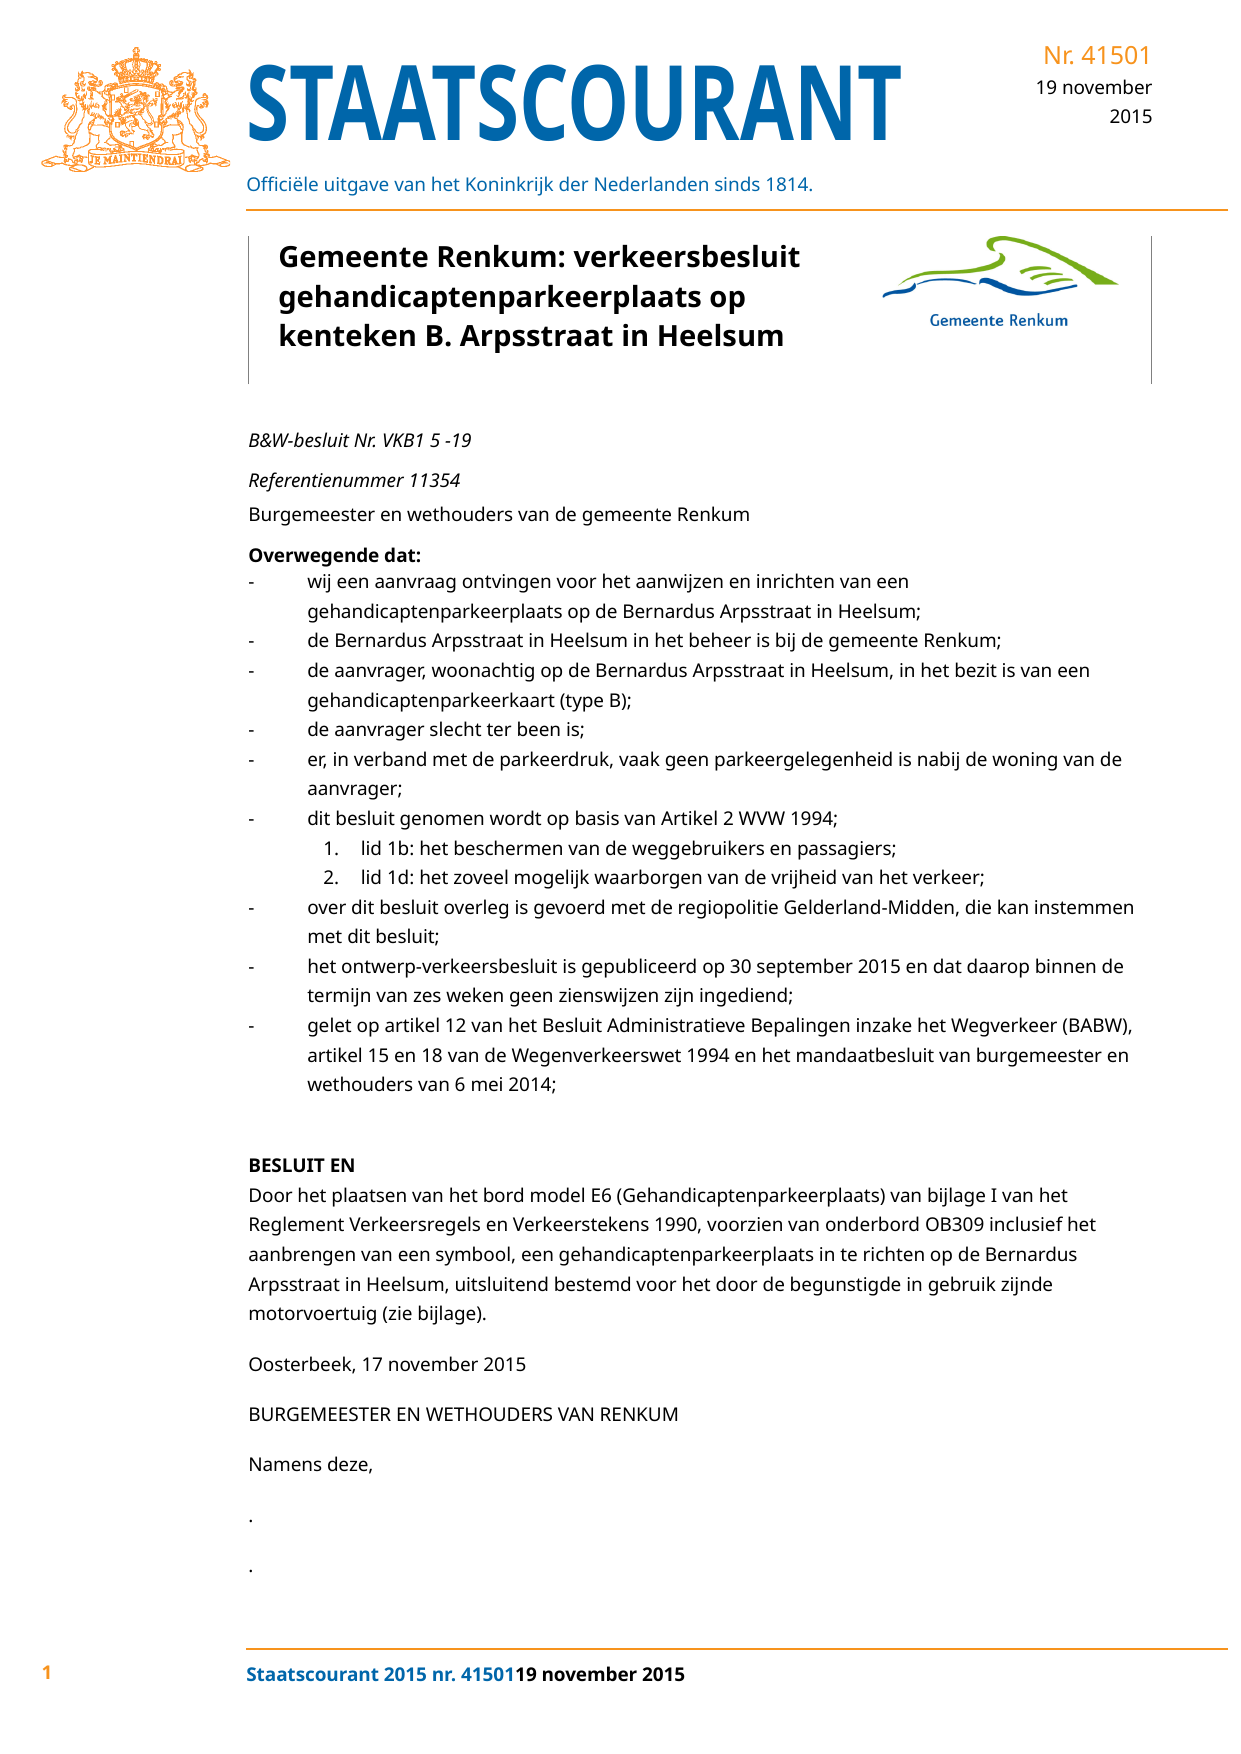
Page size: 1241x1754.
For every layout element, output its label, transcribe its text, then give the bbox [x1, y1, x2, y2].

text Oosterbeek, 17 november 2015 [248, 1351, 1152, 1376]
picture [882, 236, 1119, 326]
text Door het plaatsen van het bord model E6 (Gehandicaptenparkeerplaats) van bijlage I van het Reglement Verkeersregels en Verkeerstekens 1990, voorzien van onderbord OB309 inclusief het aanbrengen van een symbool, een gehandicaptenparkeerplaats in te richten op de Bernardus Arpsstraat in Heelsum, uitsluitend bestemd voor het door de begunstigde in gebruik zijnde motorvoertuig (zie bijlage). [248, 1182, 1152, 1326]
list de aanvrager, woonachtig op de Bernardus Arpsstraat in Heelsum, in het bezit is van een gehandicaptenparkeerkaart (type B); [248, 657, 1152, 712]
text Overwegende dat: [248, 543, 1152, 568]
list wij een aanvraag ontvingen voor het aanwijzen en inrichten van een gehandicaptenparkeerplaats op de Bernardus Arpsstraat in Heelsum; [248, 568, 1152, 624]
list lid 1d: het zoveel mogelijk waarborgen van de vrijheid van het verkeer; [323, 864, 1152, 890]
list over dit besluit overleg is gevoerd met de regiopolitie Gelderland-Midden, die kan instemmen met dit besluit; [248, 894, 1152, 949]
list gelet op artikel 12 van het Besluit Administratieve Bepalingen inzake het Wegverkeer (BABW), artikel 15 en 18 van de Wegenverkeerswet 1994 en het mandaatbesluit van burgemeester en wethouders van 6 mei 2014; [248, 1012, 1152, 1097]
text BESLUIT EN [248, 1152, 1152, 1178]
text Burgemeester en wethouders van de gemeente Renkum [248, 501, 1152, 527]
text . [248, 1502, 1152, 1528]
table_header [850, 236, 1151, 384]
text Referentienummer 11354 [248, 467, 1152, 492]
list de aanvrager slecht ter been is; [248, 716, 1152, 742]
text . [248, 1552, 1152, 1578]
text B&W-besluit Nr. VKB1 5 -19 [248, 427, 1152, 453]
list dit besluit genomen wordt op basis van Artikel 2 WVW 1994; [248, 805, 1152, 831]
table_header Gemeente Renkum: verkeersbesluit gehandicaptenparkeerplaats op kenteken B. Arpsstraat in Heelsum [249, 236, 850, 384]
list het ontwerp-verkeersbesluit is gepubliceerd op 30 september 2015 en dat daarop binnen de termijn van zes weken geen zienswijzen zijn ingediend; [248, 953, 1152, 1008]
list lid 1b: het beschermen van de weggebruikers en passagiers; [323, 835, 1152, 860]
text BURGEMEESTER EN WETHOUDERS VAN RENKUM [248, 1401, 1152, 1427]
list de Bernardus Arpsstraat in Heelsum in het beheer is bij de gemeente Renkum; [248, 628, 1152, 653]
picture [41, 47, 231, 172]
text Namens deze, [248, 1452, 1152, 1477]
list er, in verband met de parkeerdruk, vaak geen parkeergelegenheid is nabij de woning van de aanvrager; [248, 746, 1152, 801]
